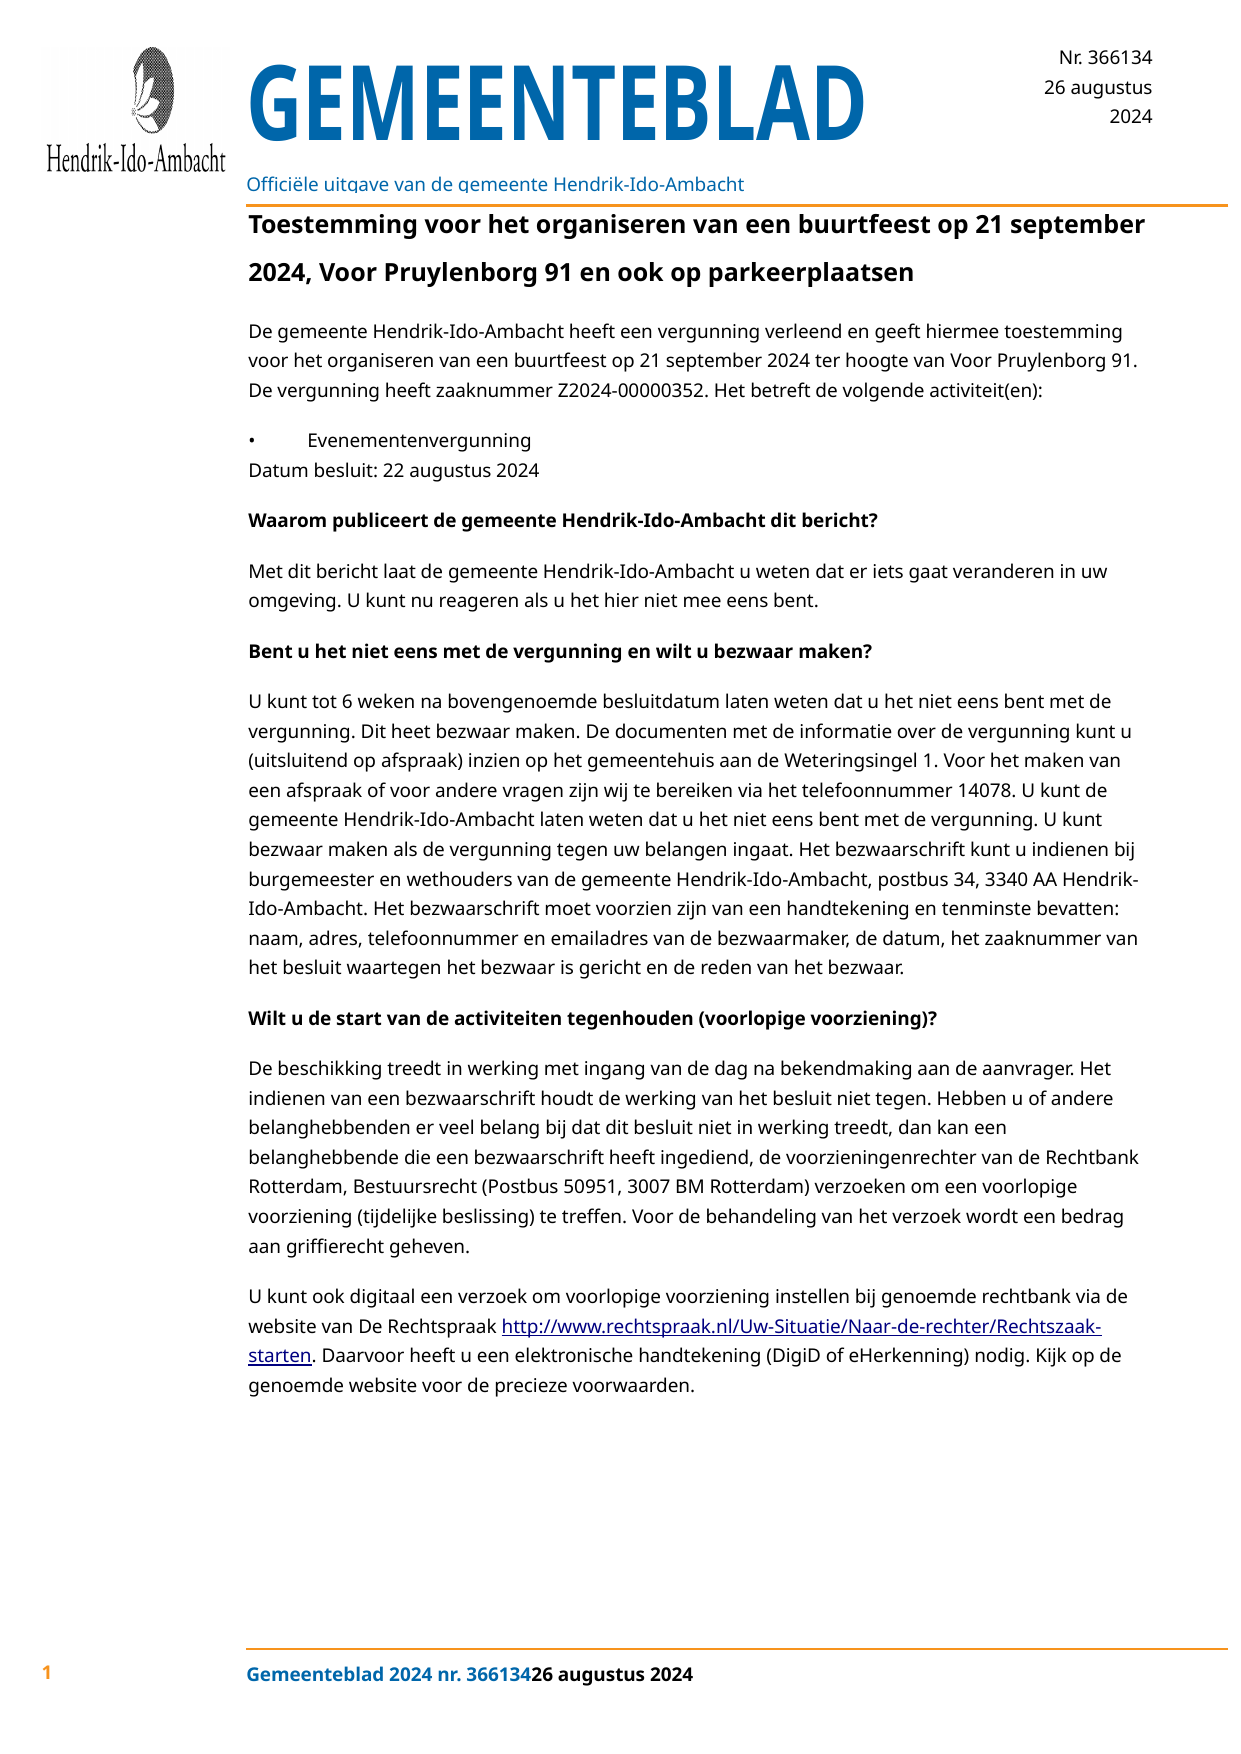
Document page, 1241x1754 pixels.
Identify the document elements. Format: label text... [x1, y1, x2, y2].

picture [41, 47, 231, 172]
text De beschikking treedt in werking met ingang van de dag na bekendmaking aan de aanvrager. Het indienen van een bezwaarschrift houdt de werking van het besluit niet tegen. Hebben u of andere belanghebbenden er veel belang bij dat dit besluit niet in werking treedt, dan kan een belanghebbende die een bezwaarschrift heeft ingediend, de voorzieningenrechter van de Rechtbank Rotterdam, Bestuursrecht (Postbus 50951, 3007 BM Rotterdam) verzoeken om een voorlopige voorziening (tijdelijke beslissing) te treffen. Voor de behandeling van het verzoek wordt een bedrag aan griffierecht geheven. [248, 1055, 1152, 1259]
text U kunt ook digitaal een verzoek om voorlopige voorziening instellen bij genoemde rechtbank via de website van De Rechtspraak http://www.rechtspraak.nl/Uw-Situatie/Naar-de-rechter/Rechtszaak-starten. Daarvoor heeft u een elektronische handtekening (DigiD of eHerkenning) nodig. Kijk op de genoemde website voor de precieze voorwaarden. [248, 1283, 1152, 1398]
text Waarom publiceert de gemeente Hendrik-Ido-Ambacht dit bericht? [248, 507, 1152, 533]
text Bent u het niet eens met de vergunning en wilt u bezwaar maken? [248, 638, 1152, 664]
list Evenementenvergunning [248, 427, 1152, 453]
text U kunt tot 6 weken na bovengenoemde besluitdatum laten weten dat u het niet eens bent met de vergunning. Dit heet bezwaar maken. De documenten met de informatie over de vergunning kunt u (uitsluitend op afspraak) inzien op het gemeentehuis aan de Weteringsingel 1. Voor het maken van een afspraak of voor andere vragen zijn wij te bereiken via het telefoonnummer 14078. U kunt de gemeente Hendrik-Ido-Ambacht laten weten dat u het niet eens bent met de vergunning. U kunt bezwaar maken als de vergunning tegen uw belangen ingaat. Het bezwaarschrift kunt u indienen bij burgemeester en wethouders van de gemeente Hendrik-Ido-Ambacht, postbus 34, 3340 AA Hendrik-Ido-Ambacht. Het bezwaarschrift moet voorzien zijn van een handtekening en tenminste bevatten: naam, adres, telefoonnummer en emailadres van de bezwaarmaker, de datum, het zaaknummer van het besluit waartegen het bezwaar is gericht en de reden van het bezwaar. [248, 688, 1152, 980]
text Wilt u de start van de activiteiten tegenhouden (voorlopige voorziening)? [248, 1005, 1152, 1031]
text Toestemming voor het organiseren van een buurtfeest op 21 september 2024, Voor Pruylenborg 91 en ook op parkeerplaatsen [248, 207, 1152, 288]
text De gemeente Hendrik-Ido-Ambacht heeft een vergunning verleend en geeft hiermee toestemming voor het organiseren van een buurtfeest op 21 september 2024 ter hoogte van Voor Pruylenborg 91. De vergunning heeft zaaknummer Z2024-00000352. Het betreft de volgende activiteit(en): [248, 318, 1152, 403]
text Datum besluit: 22 augustus 2024 [248, 457, 1152, 483]
text Met dit bericht laat de gemeente Hendrik-Ido-Ambacht u weten dat er iets gaat veranderen in uw omgeving. U kunt nu reageren als u het hier niet mee eens bent. [248, 558, 1152, 613]
